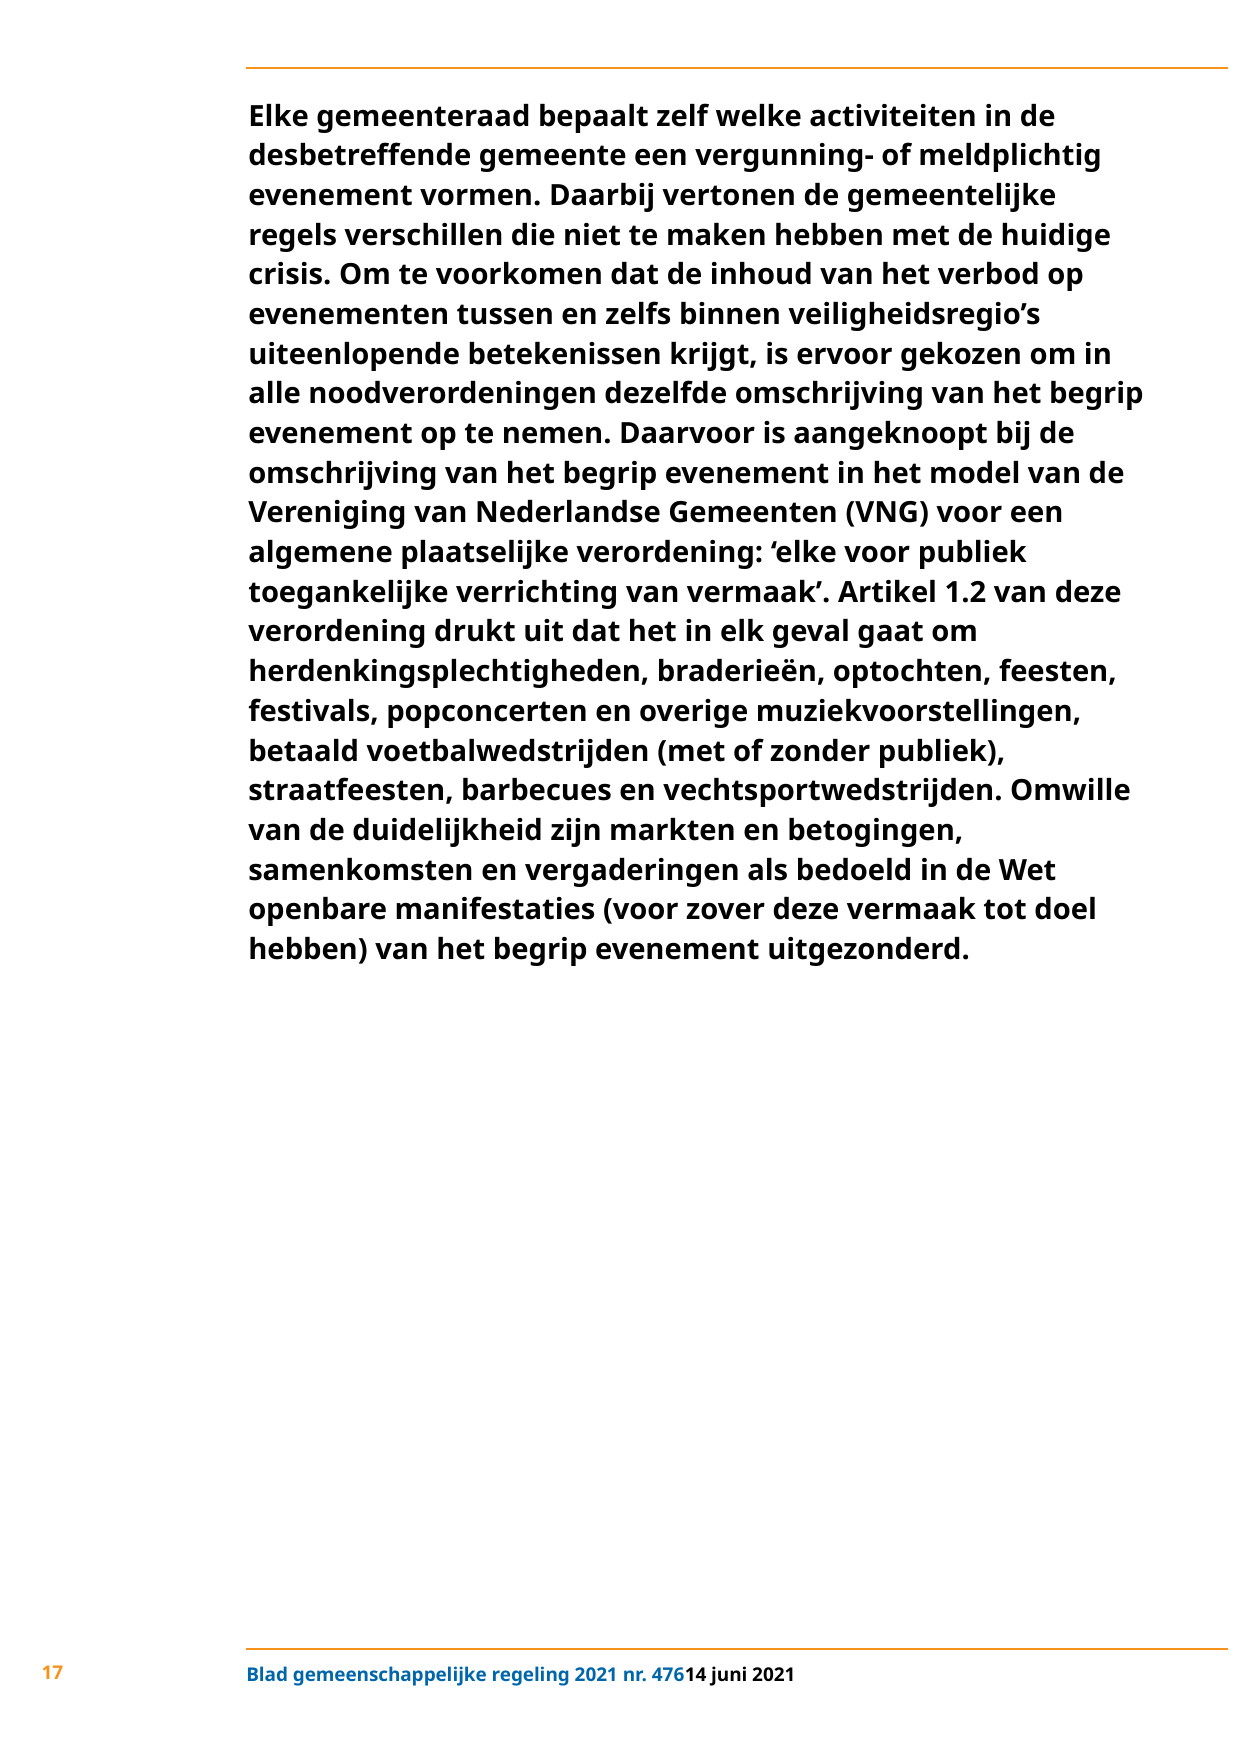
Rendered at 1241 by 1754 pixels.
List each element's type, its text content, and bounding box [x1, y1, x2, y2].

text Elke gemeenteraad bepaalt zelf welke activiteiten in de desbetreffende gemeente een vergunning- of meldplichtig evenement vormen. Daarbij vertonen de gemeentelijke regels verschillen die niet te maken hebben met de huidige crisis. Om te voorkomen dat de inhoud van het verbod op evenementen tussen en zelfs binnen veiligheidsregio’s uiteenlopende betekenissen krijgt, is ervoor gekozen om in alle noodverordeningen dezelfde omschrijving van het begrip evenement op te nemen. Daarvoor is aangeknoopt bij de omschrijving van het begrip evenement in het model van de Vereniging van Nederlandse Gemeenten (VNG) voor een algemene plaatselijke verordening: ‘elke voor publiek toegankelijke verrichting van vermaak’. Artikel 1.2 van deze verordening drukt uit dat het in elk geval gaat om herdenkingsplechtigheden, braderieën, optochten, feesten, festivals, popconcerten en overige muziekvoorstellingen, betaald voetbalwedstrijden (met of zonder publiek), straatfeesten, barbecues en vechtsportwedstrijden. Omwille van de duidelijkheid zijn markten en betogingen, samenkomsten en vergaderingen als bedoeld in de Wet openbare manifestaties (voor zover deze vermaak tot doel hebben) van het begrip evenement uitgezonderd. [248, 95, 1152, 968]
picture [41, 47, 231, 172]
